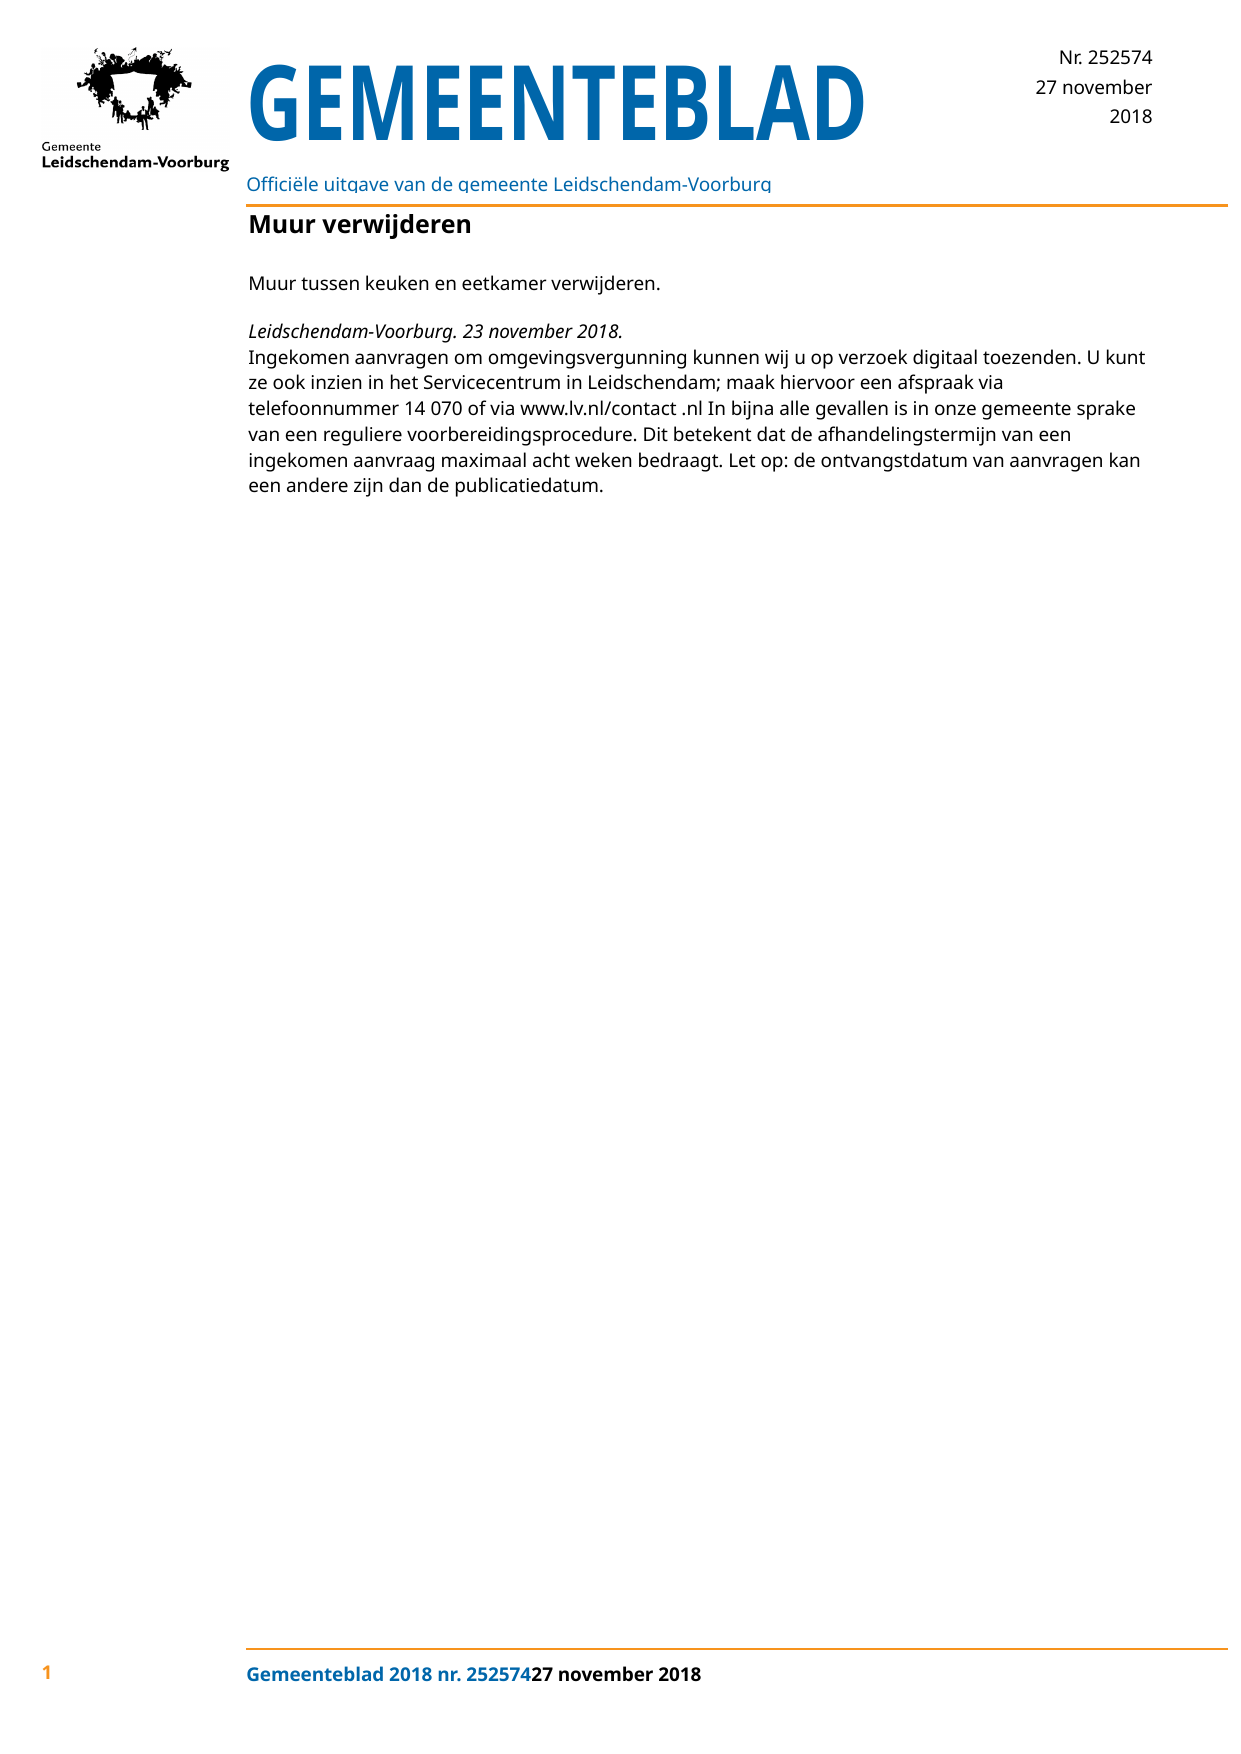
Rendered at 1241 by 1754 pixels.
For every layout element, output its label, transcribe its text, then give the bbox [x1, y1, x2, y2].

text Ingekomen aanvragen om omgevingsvergunning kunnen wij u op verzoek digitaal toezenden. U kunt ze ook inzien in het Servicecentrum in Leidschendam; maak hiervoor een afspraak via telefoonnummer 14 070 of via www.lv.nl/contact .nl In bijna alle gevallen is in onze gemeente sprake van een reguliere voorbereidingsprocedure. Dit betekent dat de afhandelingstermijn van een ingekomen aanvraag maximaal acht weken bedraagt. Let op: de ontvangstdatum van aanvragen kan een andere zijn dan de publicatiedatum. [248, 344, 1152, 498]
picture [41, 47, 231, 172]
text Muur tussen keuken en eetkamer verwijderen. [248, 270, 1152, 296]
text Leidschendam-Voorburg. 23 november 2018. [248, 318, 1152, 344]
text Muur verwijderen [248, 207, 1152, 241]
